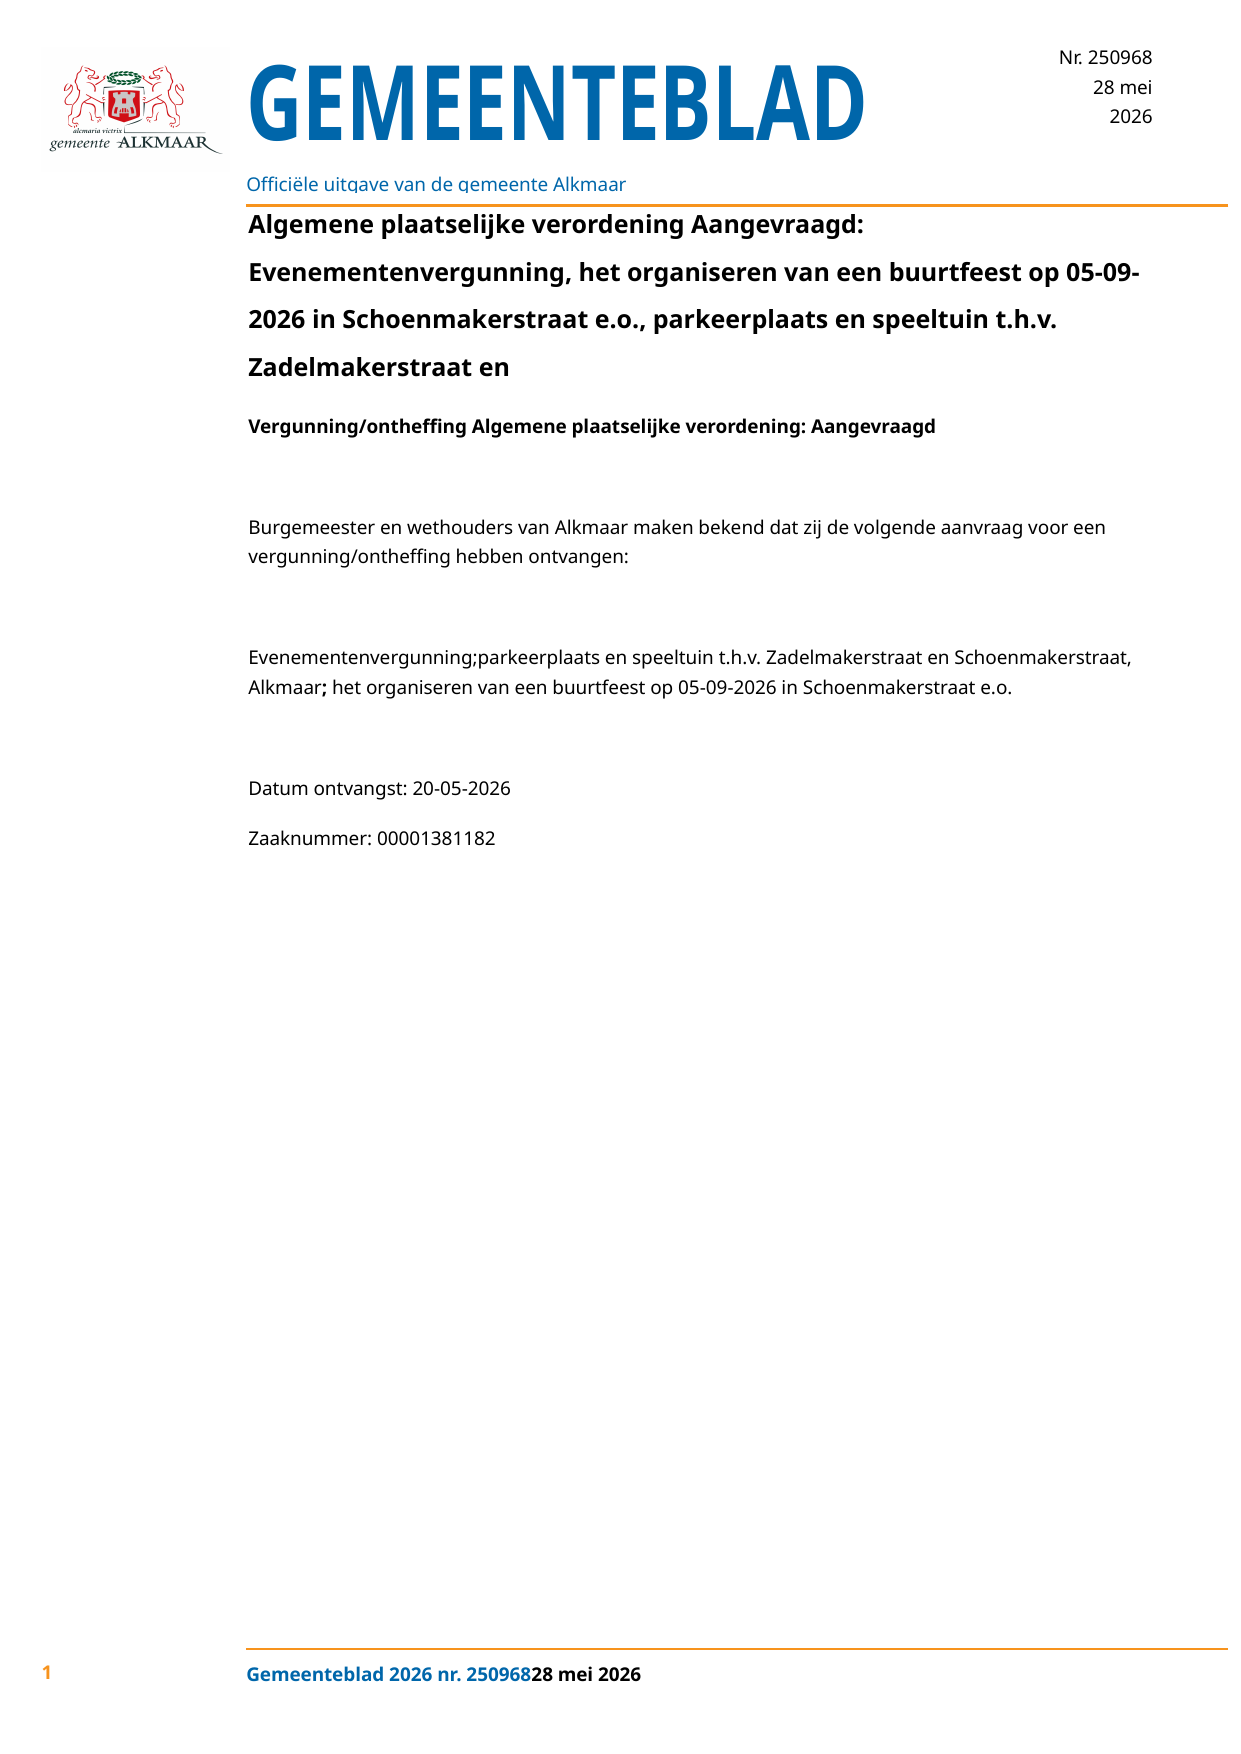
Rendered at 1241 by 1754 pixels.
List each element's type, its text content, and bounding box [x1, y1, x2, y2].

text Algemene plaatselijke verordening Aangevraagd: Evenementenvergunning, het organiseren van een buurtfeest op 05-09-2026 in Schoenmakerstraat e.o., parkeerplaats en speeltuin t.h.v. Zadelmakerstraat en [248, 207, 1152, 384]
text Evenementenvergunning;parkeerplaats en speeltuin t.h.v. Zadelmakerstraat en Schoenmakerstraat, Alkmaar; het organiseren van een buurtfeest op 05-09-2026 in Schoenmakerstraat e.o. [248, 644, 1152, 700]
text Burgemeester en wethouders van Alkmaar maken bekend dat zij de volgende aanvraag voor een vergunning/ontheffing hebben ontvangen: [248, 514, 1152, 569]
text Vergunning/ontheffing Algemene plaatselijke verordening: Aangevraagd [248, 413, 1152, 439]
text Zaaknummer: 00001381182 [248, 825, 1152, 851]
text Datum ontvangst: 20-05-2026 [248, 775, 1152, 801]
picture [41, 47, 231, 172]
